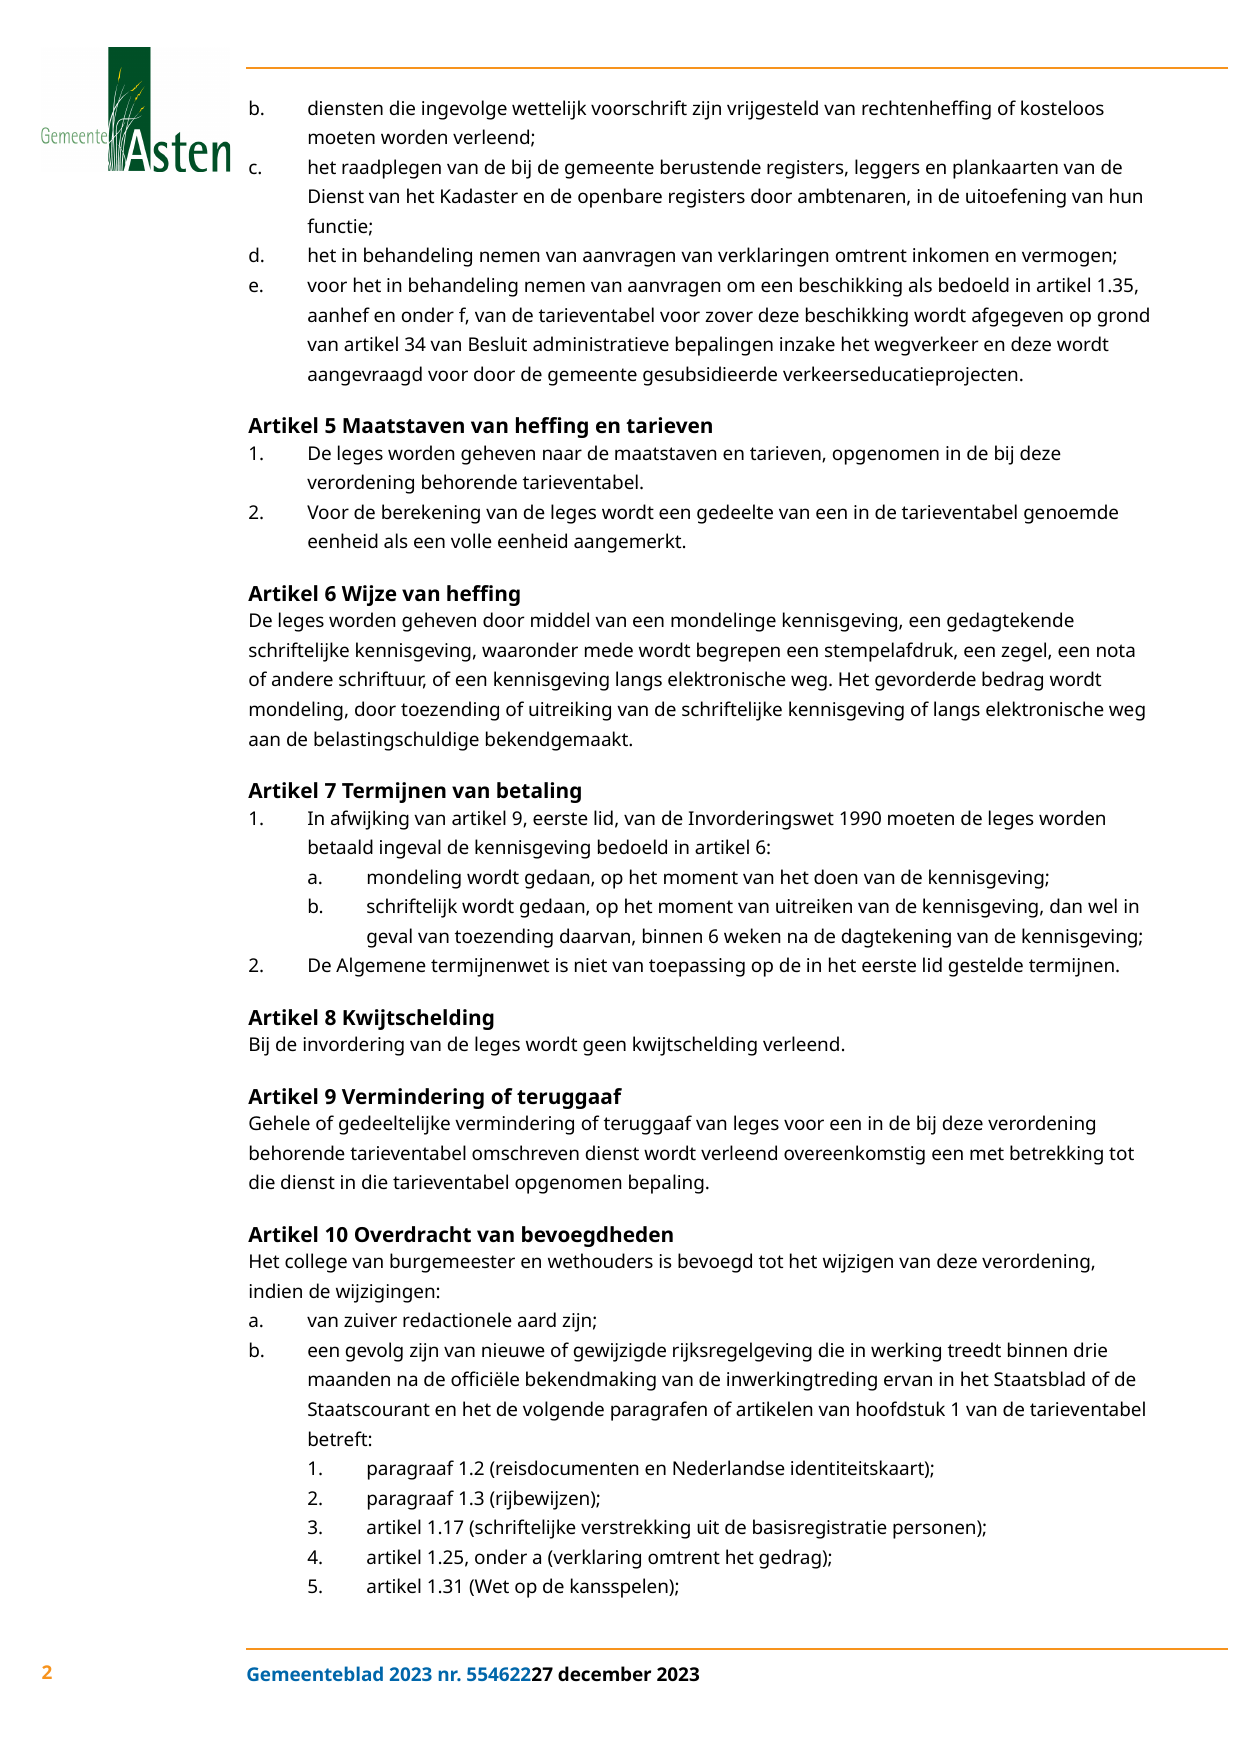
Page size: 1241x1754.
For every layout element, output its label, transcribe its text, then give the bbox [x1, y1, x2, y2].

text Het college van burgemeester en wethouders is bevoegd tot het wijzigen van deze verordening, indien de wijzigingen: [248, 1248, 1152, 1304]
list artikel 1.17 (schriftelijke verstrekking uit de basisregistratie personen); [307, 1514, 1152, 1540]
list mondeling wordt gedaan, op het moment van het doen van de kennisgeving; [307, 864, 1152, 889]
text Artikel 8 Kwijtschelding [248, 1003, 1152, 1031]
list De Algemene termijnenwet is niet van toepassing op de in het eerste lid gestelde termijnen. [248, 953, 1152, 978]
text Bij de invordering van de leges wordt geen kwijtschelding verleend. [248, 1031, 1152, 1057]
text Artikel 9 Vermindering of teruggaaf [248, 1082, 1152, 1110]
list diensten die ingevolge wettelijk voorschrift zijn vrijgesteld van rechtenheffing of kosteloos moeten worden verleend; [248, 95, 1152, 150]
text Artikel 6 Wijze van heffing [248, 579, 1152, 607]
list paragraaf 1.2 (reisdocumenten en Nederlandse identiteitskaart); [307, 1455, 1152, 1481]
list het in behandeling nemen van aanvragen van verklaringen omtrent inkomen en vermogen; [248, 243, 1152, 268]
list paragraaf 1.3 (rijbewijzen); [307, 1485, 1152, 1511]
text De leges worden geheven door middel van een mondelinge kennisgeving, een gedagtekende schriftelijke kennisgeving, waaronder mede wordt begrepen een stempelafdruk, een zegel, een nota of andere schriftuur, of een kennisgeving langs elektronische weg. Het gevorderde bedrag wordt mondeling, door toezending of uitreiking van de schriftelijke kennisgeving of langs elektronische weg aan de belastingschuldige bekendgemaakt. [248, 607, 1152, 752]
list schriftelijk wordt gedaan, op het moment van uitreiken van de kennisgeving, dan wel in geval van toezending daarvan, binnen 6 weken na de dagtekening van de kennisgeving; [307, 893, 1152, 949]
text Gehele of gedeeltelijke vermindering of teruggaaf van leges voor een in de bij deze verordening behorende tarieventabel omschreven dienst wordt verleend overeenkomstig een met betrekking tot die dienst in die tarieventabel opgenomen bepaling. [248, 1110, 1152, 1195]
list artikel 1.31 (Wet op de kansspelen); [307, 1574, 1152, 1599]
text Artikel 5 Maatstaven van heffing en tarieven [248, 411, 1152, 440]
text Artikel 7 Termijnen van betaling [248, 776, 1152, 805]
list De leges worden geheven naar de maatstaven en tarieven, opgenomen in de bij deze verordening behorende tarieventabel. [248, 440, 1152, 495]
list het raadplegen van de bij de gemeente berustende registers, leggers en plankaarten van de Dienst van het Kadaster en de openbare registers door ambtenaren, in de uitoefening van hun functie; [248, 154, 1152, 239]
list van zuiver redactionele aard zijn; [248, 1307, 1152, 1333]
list artikel 1.25, onder a (verklaring omtrent het gedrag); [307, 1544, 1152, 1570]
list voor het in behandeling nemen van aanvragen om een beschikking als bedoeld in artikel 1.35, aanhef en onder f, van de tarieventabel voor zover deze beschikking wordt afgegeven op grond van artikel 34 van Besluit administratieve bepalingen inzake het wegverkeer en deze wordt aangevraagd voor door de gemeente gesubsidieerde verkeerseducatieprojecten. [248, 272, 1152, 387]
picture [41, 47, 231, 172]
list een gevolg zijn van nieuwe of gewijzigde rijksregelgeving die in werking treedt binnen drie maanden na de officiële bekendmaking van de inwerkingtreding ervan in het Staatsblad of de Staatscourant en het de volgende paragrafen of artikelen van hoofdstuk 1 van de tarieventabel betreft: [248, 1337, 1152, 1452]
text Artikel 10 Overdracht van bevoegdheden [248, 1220, 1152, 1248]
list In afwijking van artikel 9, eerste lid, van de Invorderingswet 1990 moeten de leges worden betaald ingeval de kennisgeving bedoeld in artikel 6: [248, 805, 1152, 860]
list Voor de berekening van de leges wordt een gedeelte van een in de tarieventabel genoemde eenheid als een volle eenheid aangemerkt. [248, 499, 1152, 554]
